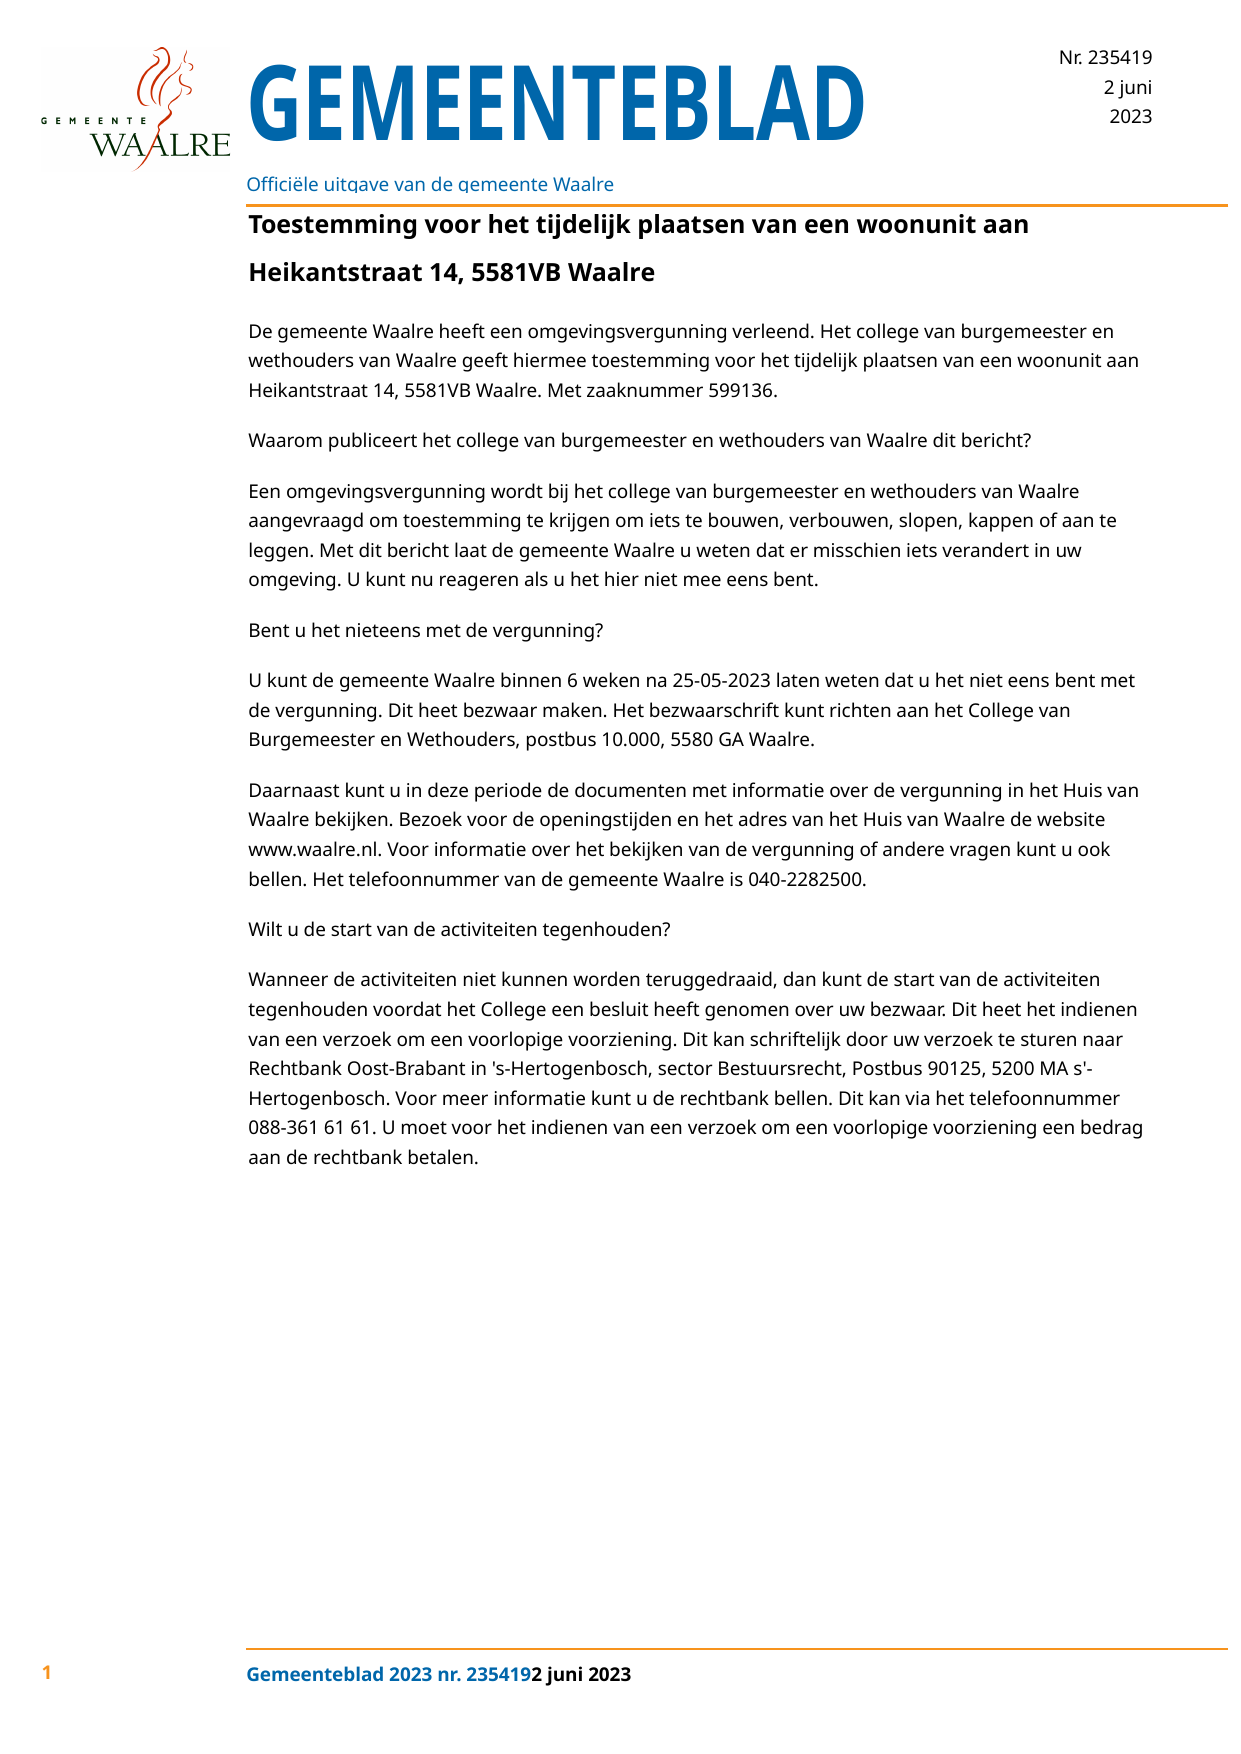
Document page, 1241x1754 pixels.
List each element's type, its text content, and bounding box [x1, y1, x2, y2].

text Wanneer de activiteiten niet kunnen worden teruggedraaid, dan kunt de start van de activiteiten tegenhouden voordat het College een besluit heeft genomen over uw bezwaar. Dit heet het indienen van een verzoek om een voorlopige voorziening. Dit kan schriftelijk door uw verzoek te sturen naar Rechtbank Oost-Brabant in 's-Hertogenbosch, sector Bestuursrecht, Postbus 90125, 5200 MA s'-Hertogenbosch. Voor meer informatie kunt u de rechtbank bellen. Dit kan via het telefoonnummer 088-361 61 61. U moet voor het indienen van een verzoek om een voorlopige voorziening een bedrag aan de rechtbank betalen. [248, 967, 1152, 1170]
text Daarnaast kunt u in deze periode de documenten met informatie over de vergunning in het Huis van Waalre bekijken. Bezoek voor de openingstijden en het adres van het Huis van Waalre de website www.waalre.nl. Voor informatie over het bekijken van de vergunning of andere vragen kunt u ook bellen. Het telefoonnummer van de gemeente Waalre is 040-2282500. [248, 777, 1152, 892]
picture [41, 47, 231, 172]
text De gemeente Waalre heeft een omgevingsvergunning verleend. Het college van burgemeester en wethouders van Waalre geeft hiermee toestemming voor het tijdelijk plaatsen van een woonunit aan Heikantstraat 14, 5581VB Waalre. Met zaaknummer 599136. [248, 318, 1152, 403]
text Een omgevingsvergunning wordt bij het college van burgemeester en wethouders van Waalre aangevraagd om toestemming te krijgen om iets te bouwen, verbouwen, slopen, kappen of aan te leggen. Met dit bericht laat de gemeente Waalre u weten dat er misschien iets verandert in uw omgeving. U kunt nu reageren als u het hier niet mee eens bent. [248, 478, 1152, 592]
text Waarom publiceert het college van burgemeester en wethouders van Waalre dit bericht? [248, 427, 1152, 453]
text Wilt u de start van de activiteiten tegenhouden? [248, 916, 1152, 942]
text Bent u het nieteens met de vergunning? [248, 617, 1152, 643]
text Toestemming voor het tijdelijk plaatsen van een woonunit aan Heikantstraat 14, 5581VB Waalre [248, 207, 1152, 288]
text U kunt de gemeente Waalre binnen 6 weken na 25-05-2023 laten weten dat u het niet eens bent met de vergunning. Dit heet bezwaar maken. Het bezwaarschrift kunt richten aan het College van Burgemeester en Wethouders, postbus 10.000, 5580 GA Waalre. [248, 667, 1152, 752]
